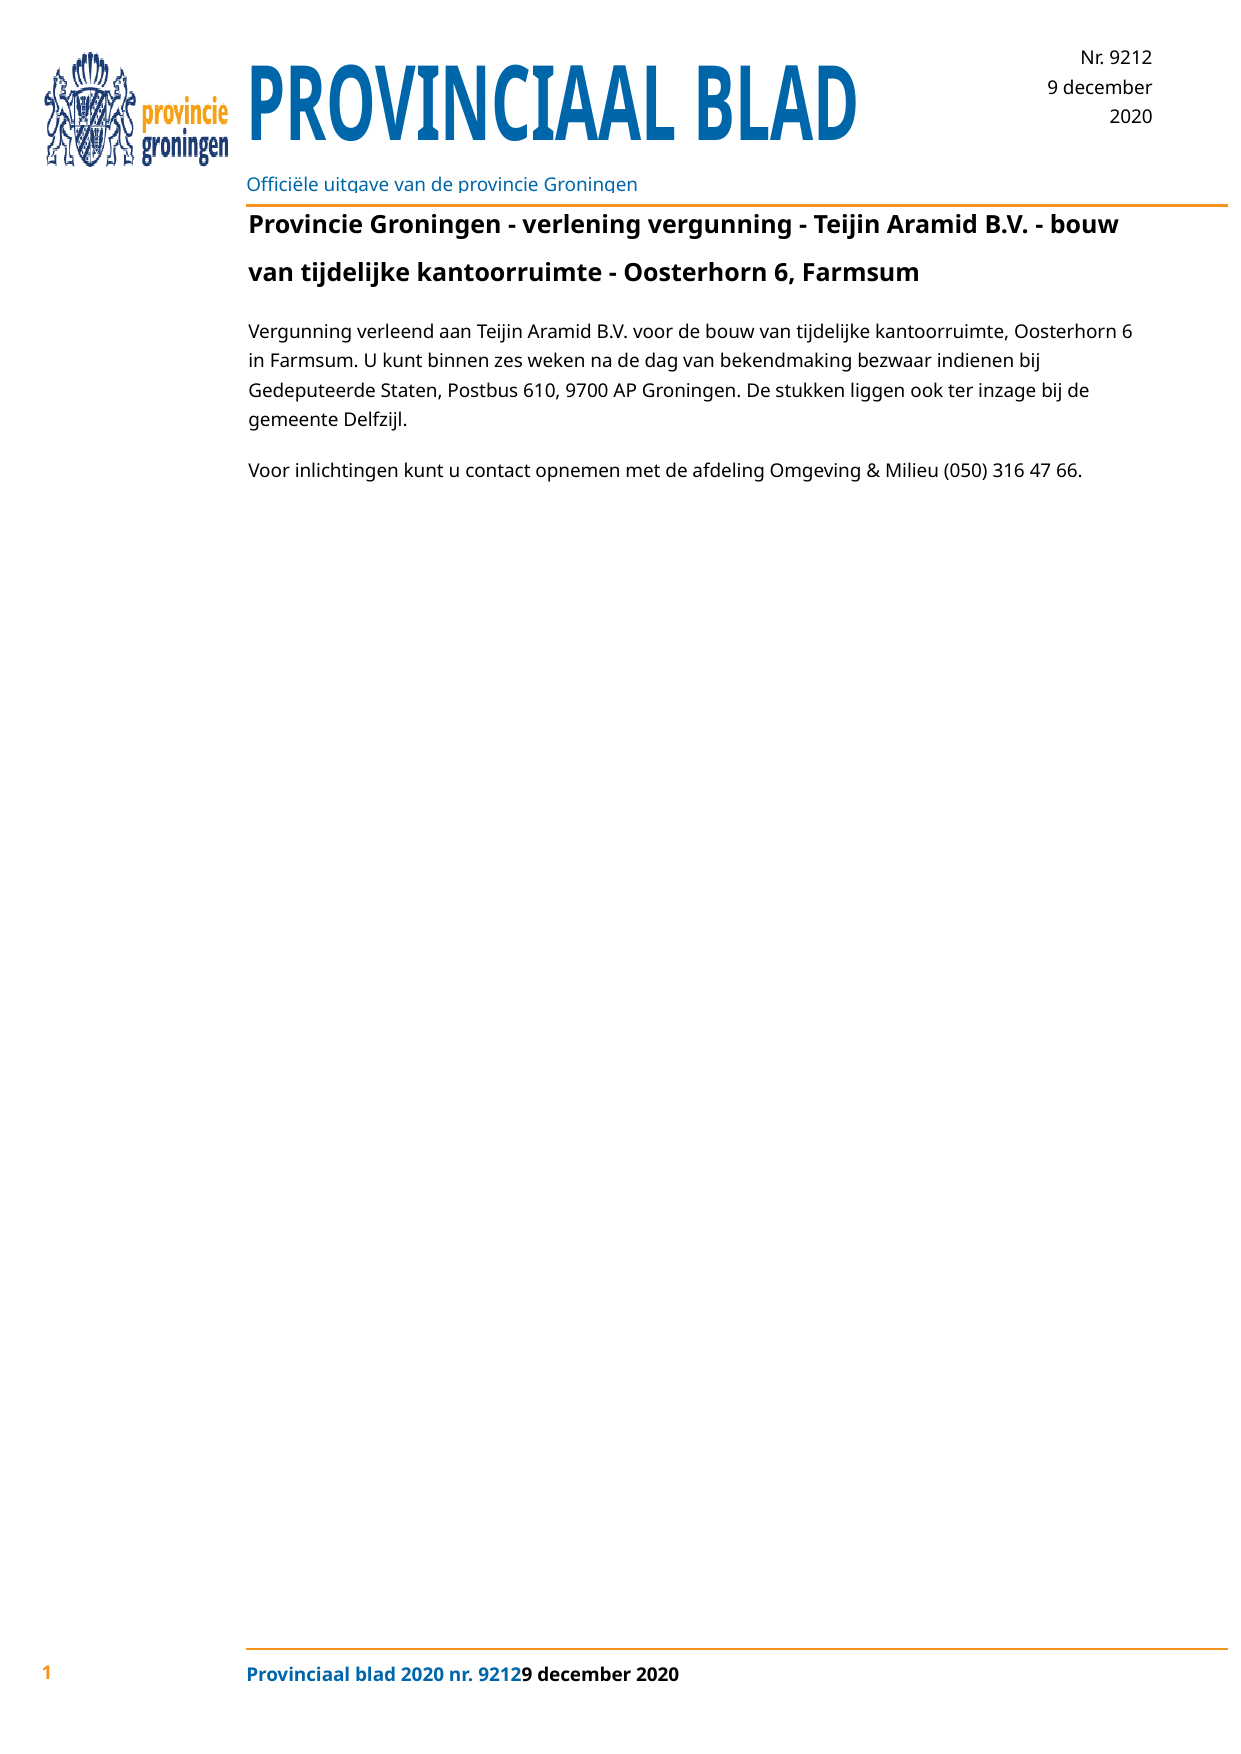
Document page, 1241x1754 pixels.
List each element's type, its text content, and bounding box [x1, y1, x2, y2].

text Voor inlichtingen kunt u contact opnemen met de afdeling Omgeving & Milieu (050) 316 47 66. [248, 457, 1152, 483]
text Provincie Groningen - verlening vergunning - Teijin Aramid B.V. - bouw van tijdelijke kantoorruimte - Oosterhorn 6, Farmsum [248, 207, 1152, 288]
picture [41, 47, 231, 172]
text Vergunning verleend aan Teijin Aramid B.V. voor de bouw van tijdelijke kantoorruimte, Oosterhorn 6 in Farmsum. U kunt binnen zes weken na de dag van bekendmaking bezwaar indienen bij Gedeputeerde Staten, Postbus 610, 9700 AP Groningen. De stukken liggen ook ter inzage bij de gemeente Delfzijl. [248, 318, 1152, 432]
